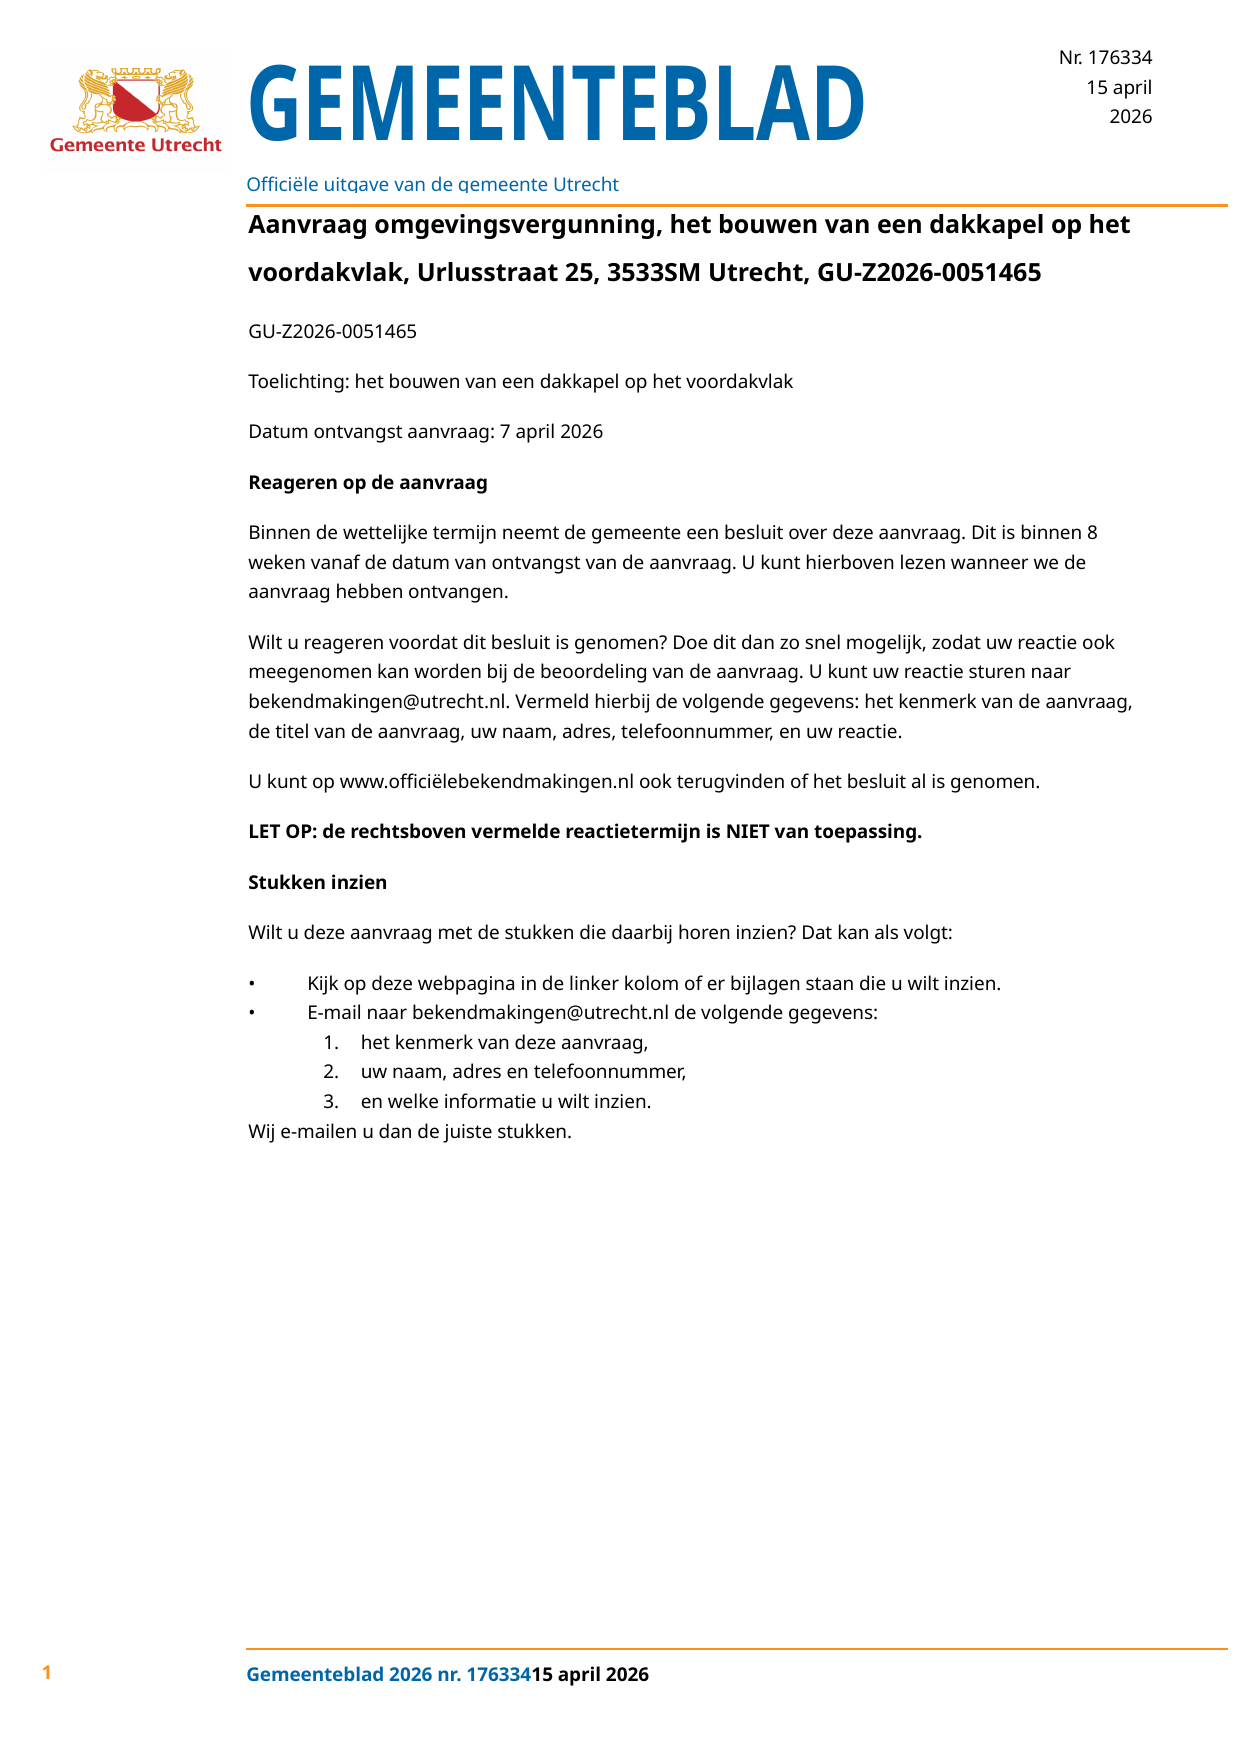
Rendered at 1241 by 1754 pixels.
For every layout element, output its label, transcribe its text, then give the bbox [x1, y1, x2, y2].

text Binnen de wettelijke termijn neemt de gemeente een besluit over deze aanvraag. Dit is binnen 8 weken vanaf de datum van ontvangst van de aanvraag. U kunt hierboven lezen wanneer we de aanvraag hebben ontvangen. [248, 519, 1152, 604]
text U kunt op www.officiëlebekendmakingen.nl ook terugvinden of het besluit al is genomen. [248, 768, 1152, 794]
text Aanvraag omgevingsvergunning, het bouwen van een dakkapel op het voordakvlak, Urlusstraat 25, 3533SM Utrecht, GU-Z2026-0051465 [248, 207, 1152, 288]
text Wilt u reageren voordat dit besluit is genomen? Doe dit dan zo snel mogelijk, zodat uw reactie ook meegenomen kan worden bij de beoordeling van de aanvraag. U kunt uw reactie sturen naar bekendmakingen@utrecht.nl. Vermeld hierbij de volgende gegevens: het kenmerk van de aanvraag, de titel van de aanvraag, uw naam, adres, telefoonnummer, en uw reactie. [248, 629, 1152, 744]
list het kenmerk van deze aanvraag, [323, 1029, 1152, 1055]
list uw naam, adres en telefoonnummer, [323, 1059, 1152, 1084]
list Kijk op deze webpagina in de linker kolom of er bijlagen staan die u wilt inzien. [248, 970, 1152, 996]
text Stukken inzien [248, 869, 1152, 895]
text LET OP: de rechtsboven vermelde reactietermijn is NIET van toepassing. [248, 819, 1152, 844]
text Wilt u deze aanvraag met de stukken die daarbij horen inzien? Dat kan als volgt: [248, 919, 1152, 945]
text Datum ontvangst aanvraag: 7 april 2026 [248, 419, 1152, 444]
list E-mail naar bekendmakingen@utrecht.nl de volgende gegevens: [248, 999, 1152, 1025]
text Toelichting: het bouwen van een dakkapel op het voordakvlak [248, 368, 1152, 394]
picture [41, 47, 231, 172]
text Wij e-mailen u dan de juiste stukken. [248, 1118, 1152, 1144]
list en welke informatie u wilt inzien. [323, 1088, 1152, 1114]
text GU-Z2026-0051465 [248, 318, 1152, 344]
text Reageren op de aanvraag [248, 469, 1152, 495]
